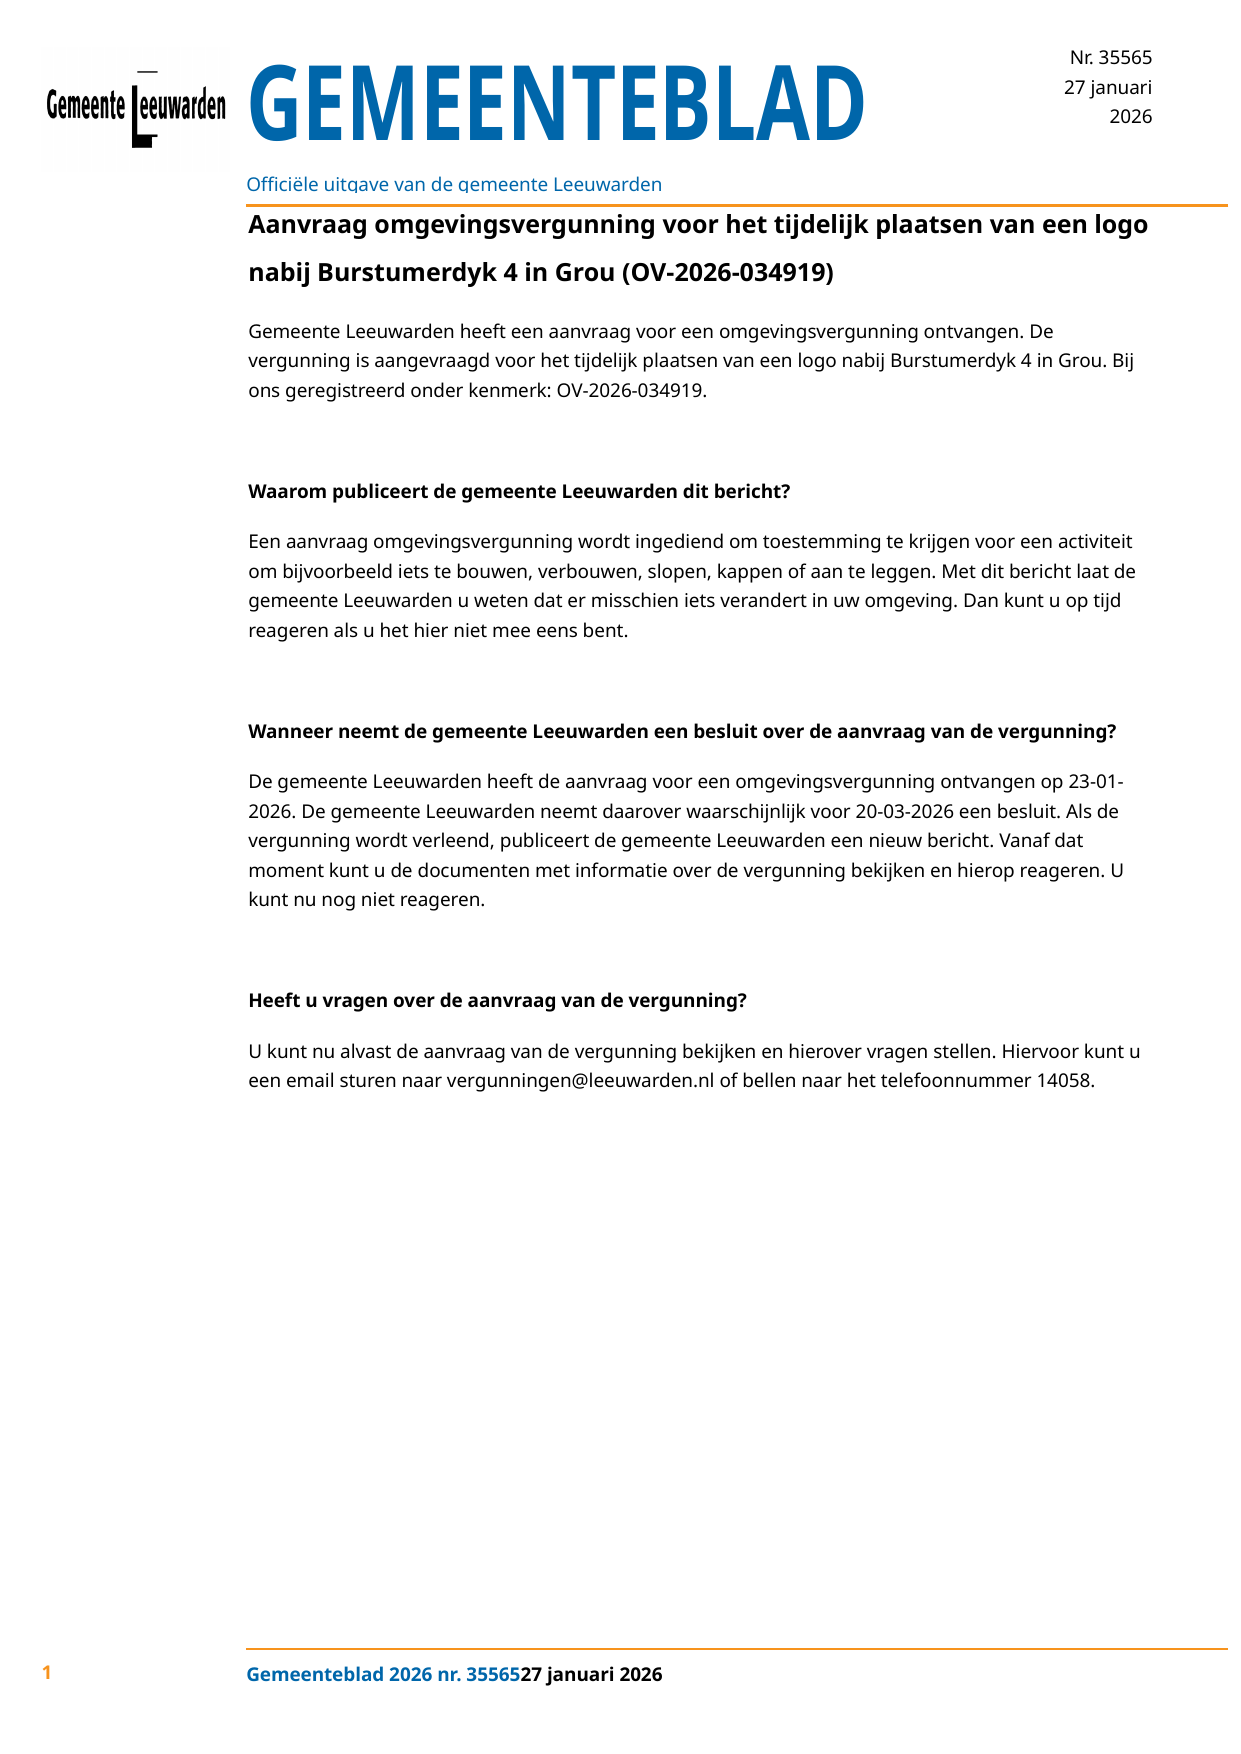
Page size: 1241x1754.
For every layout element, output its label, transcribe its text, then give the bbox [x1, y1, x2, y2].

text Heeft u vragen over de aanvraag van de vergunning? [248, 987, 1152, 1013]
text Gemeente Leeuwarden heeft een aanvraag voor een omgevingsvergunning ontvangen. De vergunning is aangevraagd voor het tijdelijk plaatsen van een logo nabij Burstumerdyk 4 in Grou. Bij ons geregistreerd onder kenmerk: OV-2026-034919. [248, 318, 1152, 403]
text U kunt nu alvast de aanvraag van de vergunning bekijken en hierover vragen stellen. Hiervoor kunt u een email sturen naar vergunningen@leeuwarden.nl of bellen naar het telefoonnummer 14058. [248, 1038, 1152, 1093]
text Waarom publiceert de gemeente Leeuwarden dit bericht? [248, 478, 1152, 504]
text Aanvraag omgevingsvergunning voor het tijdelijk plaatsen van een logo nabij Burstumerdyk 4 in Grou (OV-2026-034919) [248, 207, 1152, 288]
text Een aanvraag omgevingsvergunning wordt ingediend om toestemming te krijgen voor een activiteit om bijvoorbeeld iets te bouwen, verbouwen, slopen, kappen of aan te leggen. Met dit bericht laat de gemeente Leeuwarden u weten dat er misschien iets verandert in uw omgeving. Dan kunt u op tijd reageren als u het hier niet mee eens bent. [248, 528, 1152, 643]
picture [41, 47, 231, 172]
text De gemeente Leeuwarden heeft de aanvraag voor een omgevingsvergunning ontvangen op 23-01-2026. De gemeente Leeuwarden neemt daarover waarschijnlijk voor 20-03-2026 een besluit. Als de vergunning wordt verleend, publiceert de gemeente Leeuwarden een nieuw bericht. Vanaf dat moment kunt u de documenten met informatie over de vergunning bekijken en hierop reageren. U kunt nu nog niet reageren. [248, 768, 1152, 912]
text Wanneer neemt de gemeente Leeuwarden een besluit over de aanvraag van de vergunning? [248, 718, 1152, 744]
